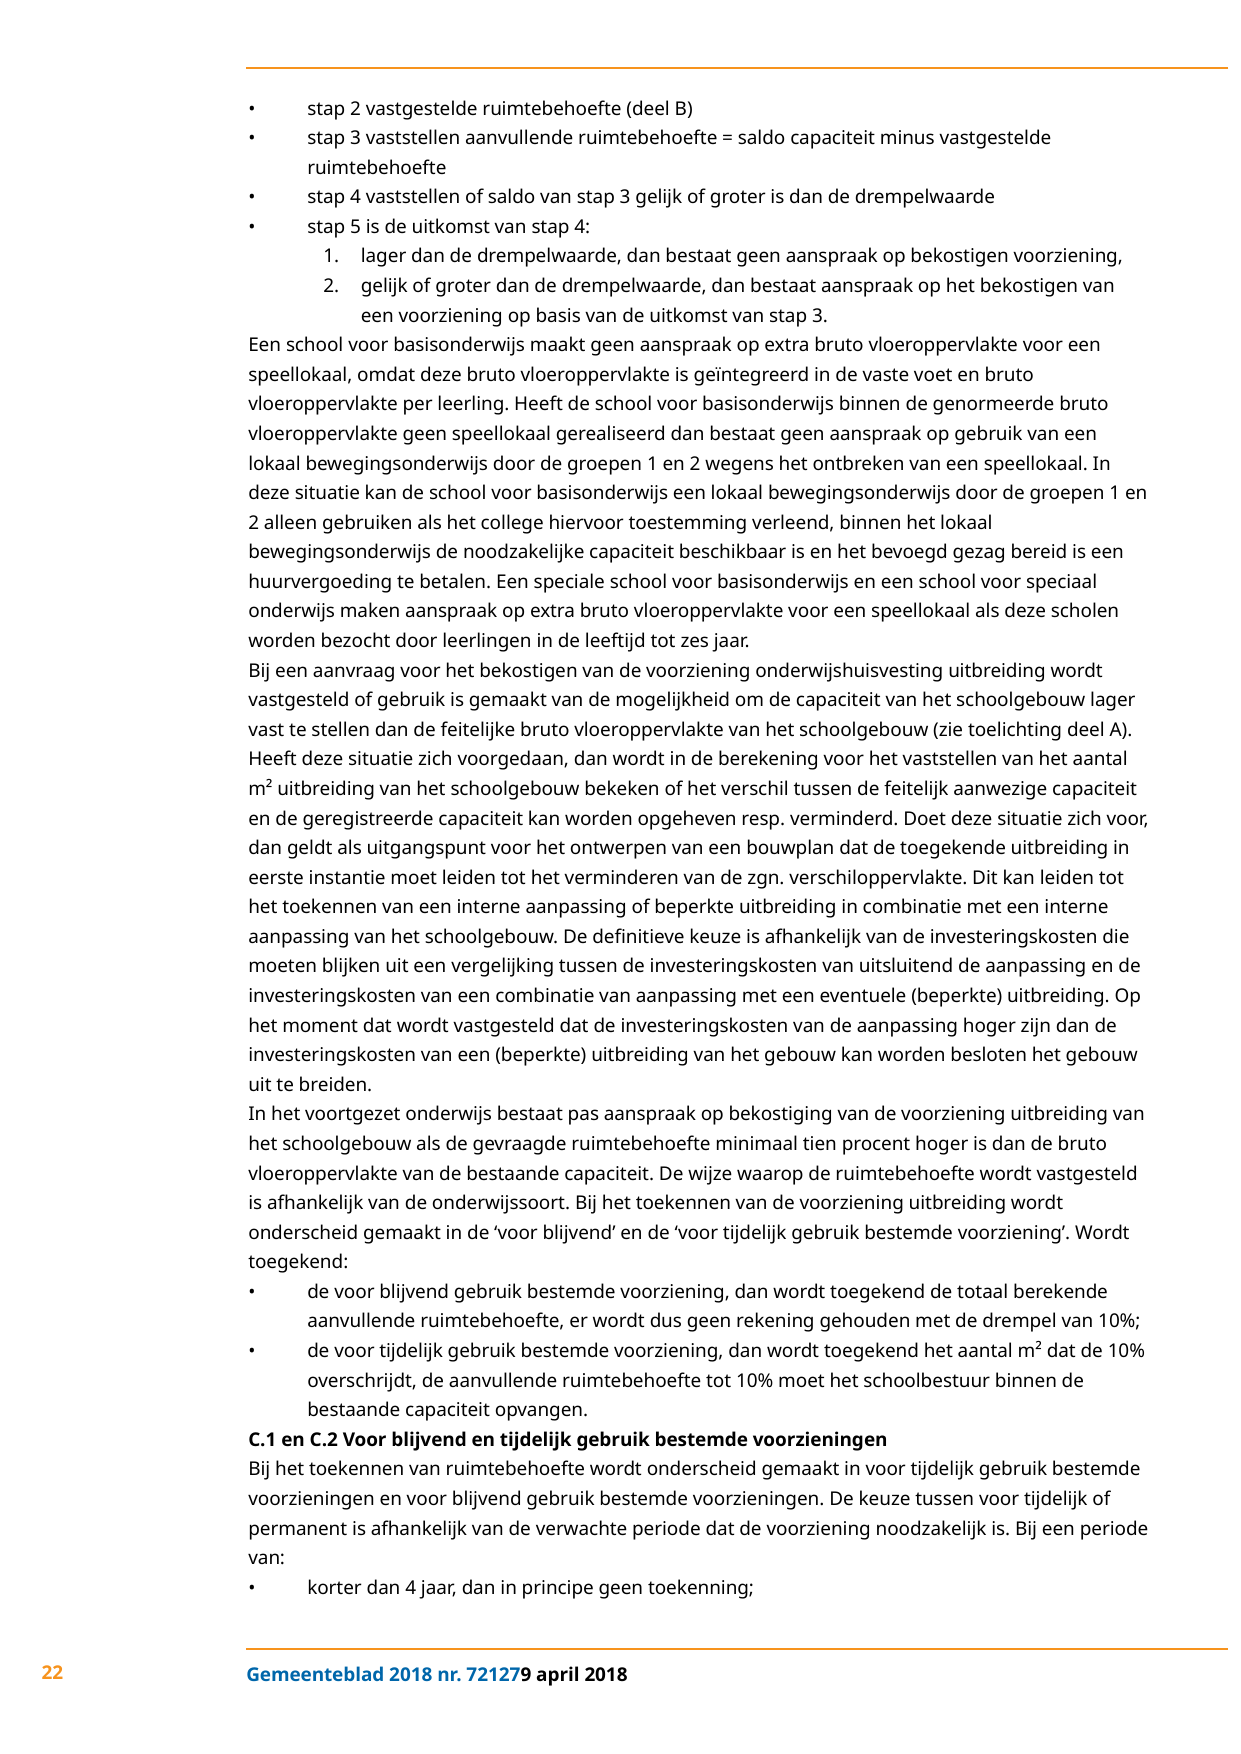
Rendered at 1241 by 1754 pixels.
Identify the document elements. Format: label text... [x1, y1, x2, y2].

text Bij het toekennen van ruimtebehoefte wordt onderscheid gemaakt in voor tijdelijk gebruik bestemde voorzieningen en voor blijvend gebruik bestemde voorzieningen. De keuze tussen voor tijdelijk of permanent is afhankelijk van de verwachte periode dat de voorziening noodzakelijk is. Bij een periode van: [248, 1456, 1152, 1570]
list lager dan de drempelwaarde, dan bestaat geen aanspraak op bekostigen voorziening, [323, 243, 1152, 268]
text Bij een aanvraag voor het bekostigen van de voorziening onderwijshuisvesting uitbreiding wordt vastgesteld of gebruik is gemaakt van de mogelijkheid om de capaciteit van het schoolgebouw lager vast te stellen dan de feitelijke bruto vloeroppervlakte van het schoolgebouw (zie toelichting deel A). Heeft deze situatie zich voorgedaan, dan wordt in de berekening voor het vaststellen van het aantal m² uitbreiding van het schoolgebouw bekeken of het verschil tussen de feitelijk aanwezige capaciteit en de geregistreerde capaciteit kan worden opgeheven resp. verminderd. Doet deze situatie zich voor, dan geldt als uitgangspunt voor het ontwerpen van een bouwplan dat de toegekende uitbreiding in eerste instantie moet leiden tot het verminderen van de zgn. verschiloppervlakte. Dit kan leiden tot het toekennen van een interne aanpassing of beperkte uitbreiding in combinatie met een interne aanpassing van het schoolgebouw. De definitieve keuze is afhankelijk van de investeringskosten die moeten blijken uit een vergelijking tussen de investeringskosten van uitsluitend de aanpassing en de investeringskosten van een combinatie van aanpassing met een eventuele (beperkte) uitbreiding. Op het moment dat wordt vastgesteld dat de investeringskosten van de aanpassing hoger zijn dan de investeringskosten van een (beperkte) uitbreiding van het gebouw kan worden besloten het gebouw uit te breiden. [248, 657, 1152, 1097]
list stap 5 is de uitkomst van stap 4: [248, 213, 1152, 239]
picture [41, 47, 231, 172]
list korter dan 4 jaar, dan in principe geen toekenning; [248, 1574, 1152, 1600]
list stap 4 vaststellen of saldo van stap 3 gelijk of groter is dan de drempelwaarde [248, 183, 1152, 209]
text In het voortgezet onderwijs bestaat pas aanspraak op bekostiging van de voorziening uitbreiding van het schoolgebouw als de gevraagde ruimtebehoefte minimaal tien procent hoger is dan de bruto vloeroppervlakte van de bestaande capaciteit. De wijze waarop de ruimtebehoefte wordt vastgesteld is afhankelijk van de onderwijssoort. Bij het toekennen van de voorziening uitbreiding wordt onderscheid gemaakt in de ‘voor blijvend’ en de ‘voor tijdelijk gebruik bestemde voorziening’. Wordt toegekend: [248, 1101, 1152, 1274]
list gelijk of groter dan de drempelwaarde, dan bestaat aanspraak op het bekostigen van een voorziening op basis van de uitkomst van stap 3. [323, 272, 1152, 328]
text C.1 en C.2 Voor blijvend en tijdelijk gebruik bestemde voorzieningen [248, 1426, 1152, 1452]
list stap 2 vastgestelde ruimtebehoefte (deel B) [248, 95, 1152, 121]
list stap 3 vaststellen aanvullende ruimtebehoefte = saldo capaciteit minus vastgestelde ruimtebehoefte [248, 124, 1152, 180]
list de voor tijdelijk gebruik bestemde voorziening, dan wordt toegekend het aantal m² dat de 10% overschrijdt, de aanvullende ruimtebehoefte tot 10% moet het schoolbestuur binnen de bestaande capaciteit opvangen. [248, 1337, 1152, 1422]
text Een school voor basisonderwijs maakt geen aanspraak op extra bruto vloeroppervlakte voor een speellokaal, omdat deze bruto vloeroppervlakte is geïntegreerd in de vaste voet en bruto vloeroppervlakte per leerling. Heeft de school voor basisonderwijs binnen de genormeerde bruto vloeroppervlakte geen speellokaal gerealiseerd dan bestaat geen aanspraak op gebruik van een lokaal bewegingsonderwijs door de groepen 1 en 2 wegens het ontbreken van een speellokaal. In deze situatie kan de school voor basisonderwijs een lokaal bewegingsonderwijs door de groepen 1 en 2 alleen gebruiken als het college hiervoor toestemming verleend, binnen het lokaal bewegingsonderwijs de noodzakelijke capaciteit beschikbaar is en het bevoegd gezag bereid is een huurvergoeding te betalen. Een speciale school voor basisonderwijs en een school voor speciaal onderwijs maken aanspraak op extra bruto vloeroppervlakte voor een speellokaal als deze scholen worden bezocht door leerlingen in de leeftijd tot zes jaar. [248, 331, 1152, 653]
list de voor blijvend gebruik bestemde voorziening, dan wordt toegekend de totaal berekende aanvullende ruimtebehoefte, er wordt dus geen rekening gehouden met de drempel van 10%; [248, 1278, 1152, 1333]
